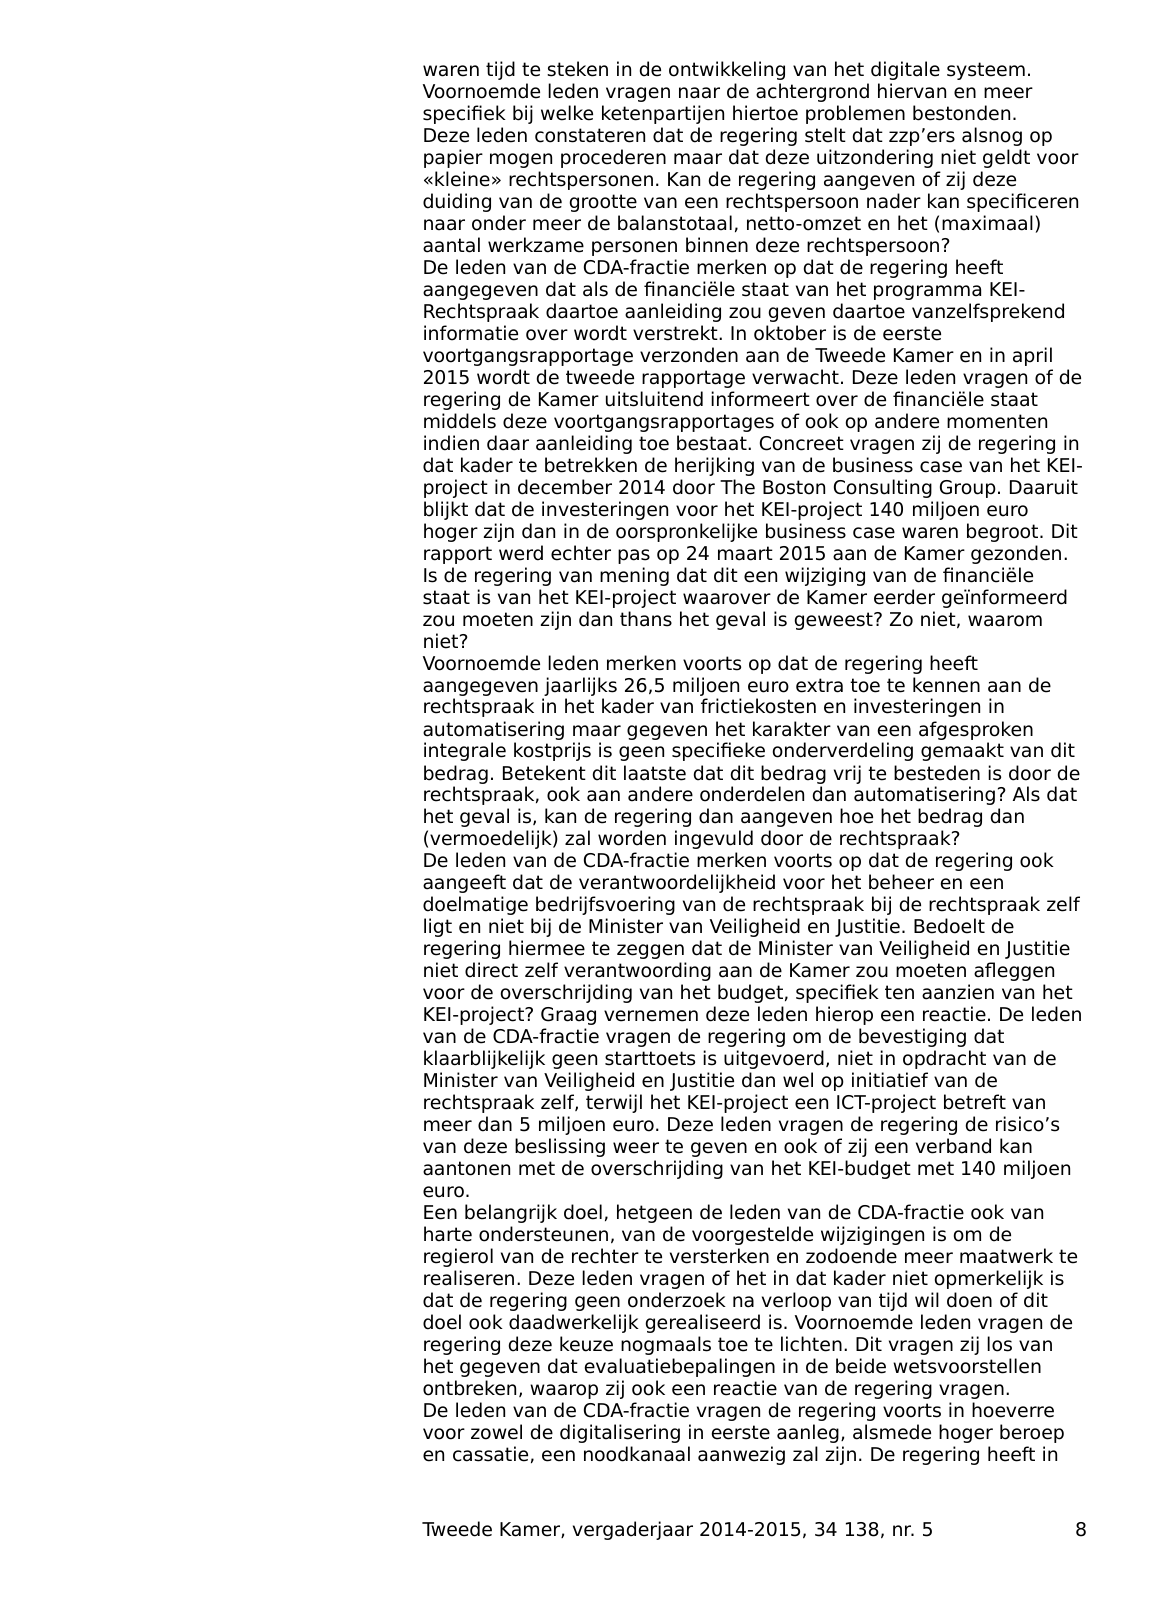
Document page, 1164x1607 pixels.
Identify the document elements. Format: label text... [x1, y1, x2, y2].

text Deze leden constateren dat de regering stelt dat zzp’ers alsnog op papier mogen procederen maar dat deze uitzondering niet geldt voor «kleine» rechtspersonen. Kan de regering aangeven of zij deze duiding van de grootte van een rechtspersoon nader kan specificeren naar onder meer de balanstotaal, netto-omzet en het (maximaal) aantal werkzame personen binnen deze rechtspersoon? [422, 125, 1087, 257]
text waren tijd te steken in de ontwikkeling van het digitale systeem. Voornoemde leden vragen naar de achtergrond hiervan en meer specifiek bij welke ketenpartijen hiertoe problemen bestonden. [422, 59, 1087, 125]
text Voornoemde leden merken voorts op dat de regering heeft aangegeven jaarlijks 26,5 miljoen euro extra toe te kennen aan de rechtspraak in het kader van frictiekosten en investeringen in automatisering maar gegeven het karakter van een afgesproken integrale kostprijs is geen specifieke onderverdeling gemaakt van dit bedrag. Betekent dit laatste dat dit bedrag vrij te besteden is door de rechtspraak, ook aan andere onderdelen dan automatisering? Als dat het geval is, kan de regering dan aangeven hoe het bedrag dan (vermoedelijk) zal worden ingevuld door de rechtspraak? [422, 652, 1087, 850]
text Een belangrijk doel, hetgeen de leden van de CDA-fractie ook van harte ondersteunen, van de voorgestelde wijzigingen is om de regierol van de rechter te versterken en zodoende meer maatwerk te realiseren. Deze leden vragen of het in dat kader niet opmerkelijk is dat de regering geen onderzoek na verloop van tijd wil doen of dit doel ook daadwerkelijk gerealiseerd is. Voornoemde leden vragen de regering deze keuze nogmaals toe te lichten. Dit vragen zij los van het gegeven dat evaluatiebepalingen in de beide wetsvoorstellen ontbreken, waarop zij ook een reactie van de regering vragen. [422, 1202, 1087, 1400]
text De leden van de CDA-fractie vragen de regering voorts in hoeverre voor zowel de digitalisering in eerste aanleg, alsmede hoger beroep en cassatie, een noodkanaal aanwezig zal zijn. De regering heeft in [422, 1400, 1087, 1466]
text De leden van de CDA-fractie merken voorts op dat de regering ook aangeeft dat de verantwoordelijkheid voor het beheer en een doelmatige bedrijfsvoering van de rechtspraak bij de rechtspraak zelf ligt en niet bij de Minister van Veiligheid en Justitie. Bedoelt de regering hiermee te zeggen dat de Minister van Veiligheid en Justitie niet direct zelf verantwoording aan de Kamer zou moeten afleggen voor de overschrijding van het budget, specifiek ten aanzien van het KEI-project? Graag vernemen deze leden hierop een reactie. De leden van de CDA-fractie vragen de regering om de bevestiging dat klaarblijkelijk geen starttoets is uitgevoerd, niet in opdracht van de Minister van Veiligheid en Justitie dan wel op initiatief van de rechtspraak zelf, terwijl het KEI-project een ICT-project betreft van meer dan 5 miljoen euro. Deze leden vragen de regering de risico’s van deze beslissing weer te geven en ook of zij een verband kan aantonen met de overschrijding van het KEI-budget met 140 miljoen euro. [422, 850, 1087, 1202]
text De leden van de CDA-fractie merken op dat de regering heeft aangegeven dat als de financiële staat van het programma KEI-Rechtspraak daartoe aanleiding zou geven daartoe vanzelfsprekend informatie over wordt verstrekt. In oktober is de eerste voortgangsrapportage verzonden aan de Tweede Kamer en in april 2015 wordt de tweede rapportage verwacht. Deze leden vragen of de regering de Kamer uitsluitend informeert over de financiële staat middels deze voortgangsrapportages of ook op andere momenten indien daar aanleiding toe bestaat. Concreet vragen zij de regering in dat kader te betrekken de herijking van de business case van het KEI-project in december 2014 door The Boston Consulting Group. Daaruit blijkt dat de investeringen voor het KEI-project 140 miljoen euro hoger zijn dan in de oorspronkelijke business case waren begroot. Dit rapport werd echter pas op 24 maart 2015 aan de Kamer gezonden. Is de regering van mening dat dit een wijziging van de financiële staat is van het KEI-project waarover de Kamer eerder geïnformeerd zou moeten zijn dan thans het geval is geweest? Zo niet, waarom niet? [422, 257, 1087, 652]
